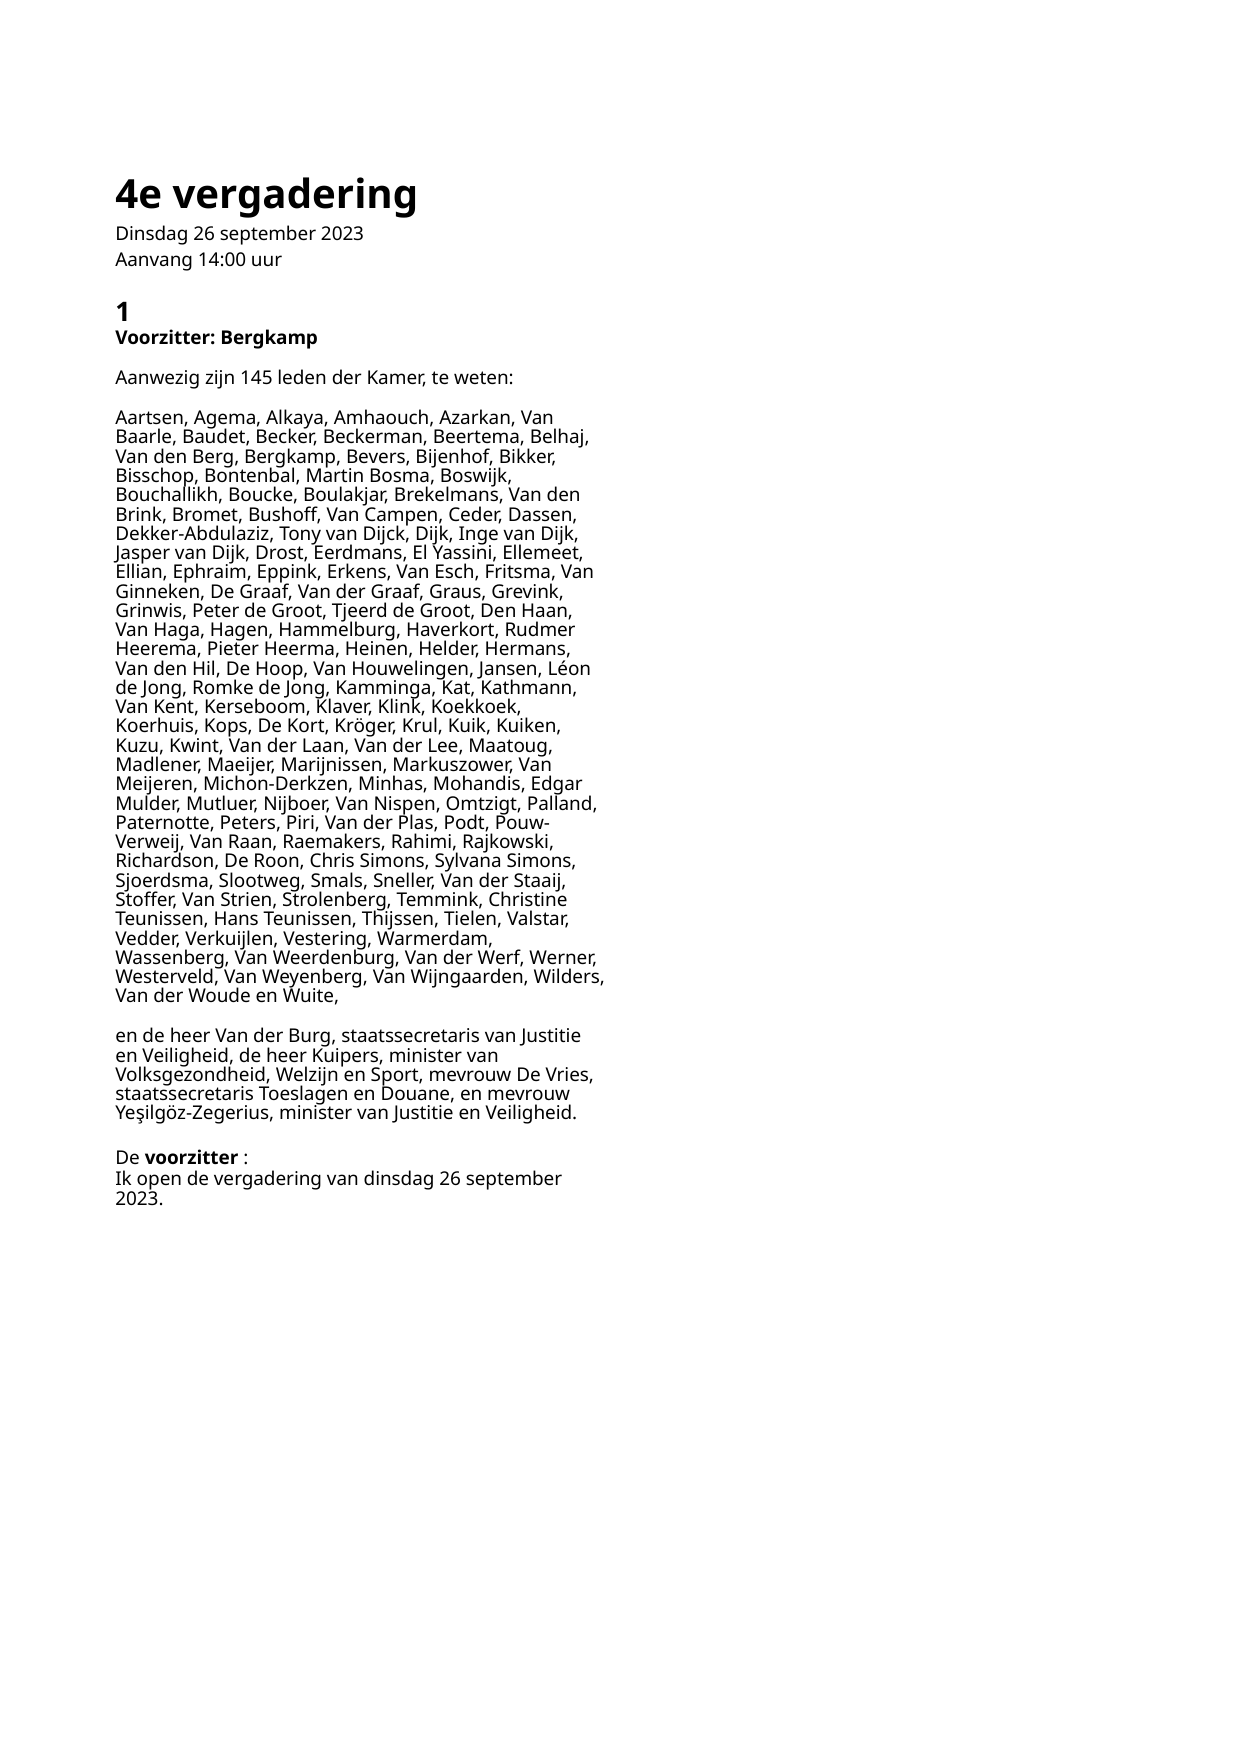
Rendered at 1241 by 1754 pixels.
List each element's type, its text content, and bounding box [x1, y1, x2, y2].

text Aanwezig zijn 145 leden der Kamer, te weten: [115, 369, 605, 388]
text De voorzitter : [115, 1144, 605, 1170]
text Aanvang 14:00 uur [115, 246, 605, 272]
text 4e vergadering [115, 165, 605, 220]
text Dinsdag 26 september 2023 [115, 220, 605, 246]
text Voorzitter: Bergkamp [115, 329, 605, 348]
text Aartsen, Agema, Alkaya, Amhaouch, Azarkan, Van Baarle, Baudet, Becker, Beckerman, Beertema, Belhaj, Van den Berg, Bergkamp, Bevers, Bijenhof, Bikker, Bisschop, Bontenbal, Martin Bosma, Boswijk, Bouchallikh, Boucke, Boulakjar, Brekelmans, Van den Brink, Bromet, Bushoff, Van Campen, Ceder, Dassen, Dekker-Abdulaziz, Tony van Dijck, Dijk, Inge van Dijk, Jasper van Dijk, Drost, Eerdmans, El Yassini, Ellemeet, Ellian, Ephraim, Eppink, Erkens, Van Esch, Fritsma, Van Ginneken, De Graaf, Van der Graaf, Graus, Grevink, Grinwis, Peter de Groot, Tjeerd de Groot, Den Haan, Van Haga, Hagen, Hammelburg, Haverkort, Rudmer Heerema, Pieter Heerma, Heinen, Helder, Hermans, Van den Hil, De Hoop, Van Houwelingen, Jansen, Léon de Jong, Romke de Jong, Kamminga, Kat, Kathmann, Van Kent, Kerseboom, Klaver, Klink, Koekkoek, Koerhuis, Kops, De Kort, Kröger, Krul, Kuik, Kuiken, Kuzu, Kwint, Van der Laan, Van der Lee, Maatoug, Madlener, Maeijer, Marijnissen, Markuszower, Van Meijeren, Michon-Derkzen, Minhas, Mohandis, Edgar Mulder, Mutluer, Nijboer, Van Nispen, Omtzigt, Palland, Paternotte, Peters, Piri, Van der Plas, Podt, Pouw-Verweij, Van Raan, Raemakers, Rahimi, Rajkowski, Richardson, De Roon, Chris Simons, Sylvana Simons, Sjoerdsma, Slootweg, Smals, Sneller, Van der Staaij, Stoffer, Van Strien, Strolenberg, Temmink, Christine Teunissen, Hans Teunissen, Thijssen, Tielen, Valstar, Vedder, Verkuijlen, Vestering, Warmerdam, Wassenberg, Van Weerdenburg, Van der Werf, Werner, Westerveld, Van Weyenberg, Van Wijngaarden, Wilders, Van der Woude en Wuite, [115, 409, 605, 1007]
text en de heer Van der Burg, staatssecretaris van Justitie en Veiligheid, de heer Kuipers, minister van Volksgezondheid, Welzijn en Sport, mevrouw De Vries, staatssecretaris Toeslagen en Douane, en mevrouw Yeşilgöz-Zegerius, minister van Justitie en Veiligheid. [115, 1027, 605, 1124]
text 1 [115, 292, 605, 329]
text Ik open de vergadering van dinsdag 26 september 2023. [115, 1170, 605, 1209]
